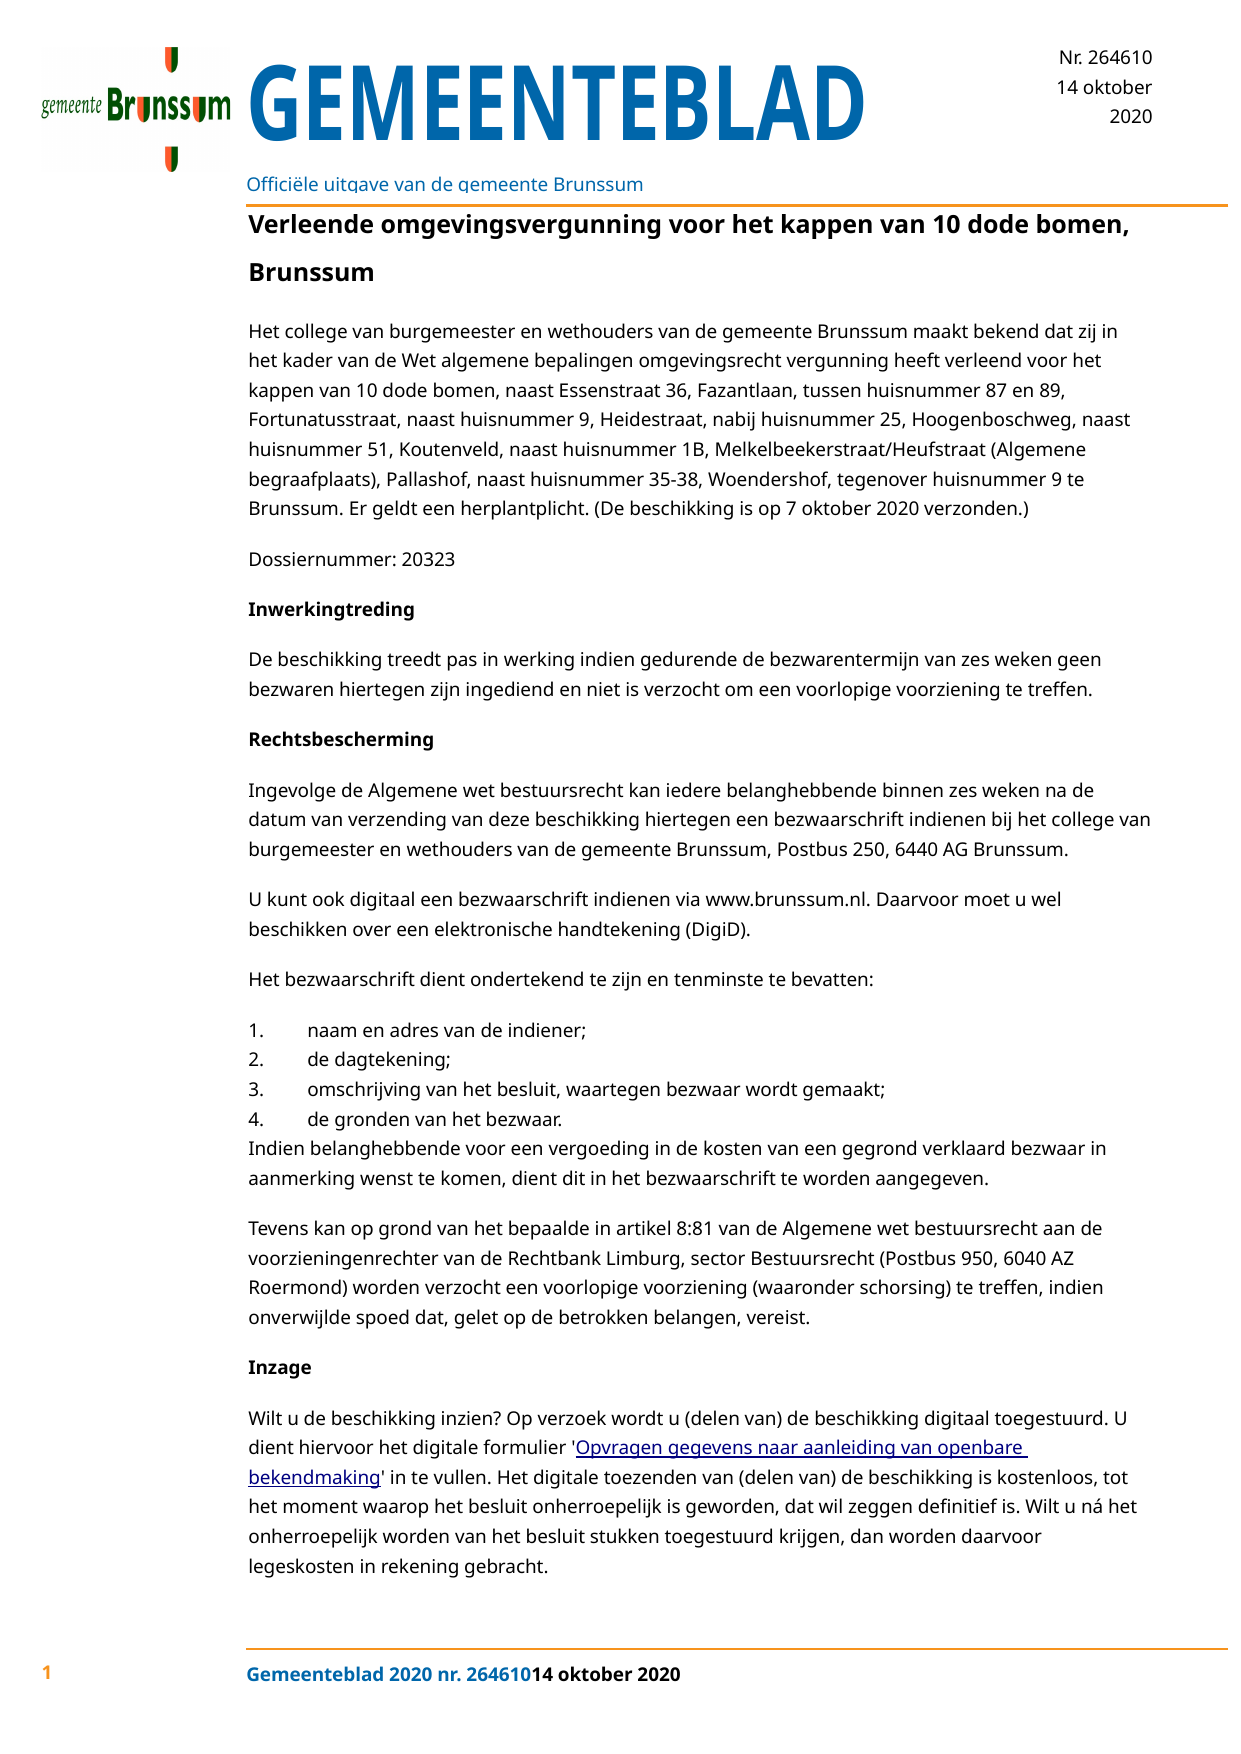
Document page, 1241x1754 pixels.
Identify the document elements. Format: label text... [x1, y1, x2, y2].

text Tevens kan op grond van het bepaalde in artikel 8:81 van de Algemene wet bestuursrecht aan de voorzieningenrechter van de Rechtbank Limburg, sector Bestuursrecht (Postbus 950, 6040 AZ Roermond) worden verzocht een voorlopige voorziening (waaronder schorsing) te treffen, indien onverwijlde spoed dat, gelet op de betrokken belangen, vereist. [248, 1215, 1152, 1330]
text Wilt u de beschikking inzien? Op verzoek wordt u (delen van) de beschikking digitaal toegestuurd. U dient hiervoor het digitale formulier 'Opvragen gegevens naar aanleiding van openbare bekendmaking' in te vullen. Het digitale toezenden van (delen van) de beschikking is kostenloos, tot het moment waarop het besluit onherroepelijk is geworden, dat wil zeggen definitief is. Wilt u ná het onherroepelijk worden van het besluit stukken toegestuurd krijgen, dan worden daarvoor legeskosten in rekening gebracht. [248, 1405, 1152, 1579]
text Het bezwaarschrift dient ondertekend te zijn en tenminste te bevatten: [248, 967, 1152, 992]
list de dagtekening; [248, 1047, 1152, 1072]
text Verleende omgevingsvergunning voor het kappen van 10 dode bomen, Brunssum [248, 207, 1152, 288]
text Ingevolge de Algemene wet bestuursrecht kan iedere belanghebbende binnen zes weken na de datum van verzending van deze beschikking hiertegen een bezwaarschrift indienen bij het college van burgemeester en wethouders van de gemeente Brunssum, Postbus 250, 6440 AG Brunssum. [248, 777, 1152, 862]
text Rechtsbescherming [248, 727, 1152, 752]
text Het college van burgemeester en wethouders van de gemeente Brunssum maakt bekend dat zij in het kader van de Wet algemene bepalingen omgevingsrecht vergunning heeft verleend voor het kappen van 10 dode bomen, naast Essenstraat 36, Fazantlaan, tussen huisnummer 87 en 89, Fortunatusstraat, naast huisnummer 9, Heidestraat, nabij huisnummer 25, Hoogenboschweg, naast huisnummer 51, Koutenveld, naast huisnummer 1B, Melkelbeekerstraat/Heufstraat (Algemene begraafplaats), Pallashof, naast huisnummer 35-38, Woendershof, tegenover huisnummer 9 te Brunssum. Er geldt een herplantplicht. (De beschikking is op 7 oktober 2020 verzonden.) [248, 318, 1152, 521]
list omschrijving van het besluit, waartegen bezwaar wordt gemaakt; [248, 1076, 1152, 1102]
text De beschikking treedt pas in werking indien gedurende de bezwarentermijn van zes weken geen bezwaren hiertegen zijn ingediend en niet is verzocht om een voorlopige voorziening te treffen. [248, 647, 1152, 702]
list naam en adres van de indiener; [248, 1017, 1152, 1043]
list de gronden van het bezwaar. [248, 1106, 1152, 1132]
text Dossiernummer: 20323 [248, 546, 1152, 572]
text U kunt ook digitaal een bezwaarschrift indienen via www.brunssum.nl. Daarvoor moet u wel beschikken over een elektronische handtekening (DigiD). [248, 887, 1152, 942]
text Indien belanghebbende voor een vergoeding in de kosten van een gegrond verklaard bezwaar in aanmerking wenst te komen, dient dit in het bezwaarschrift te worden aangegeven. [248, 1135, 1152, 1191]
picture [41, 47, 231, 172]
text Inzage [248, 1354, 1152, 1380]
text Inwerkingtreding [248, 596, 1152, 622]
